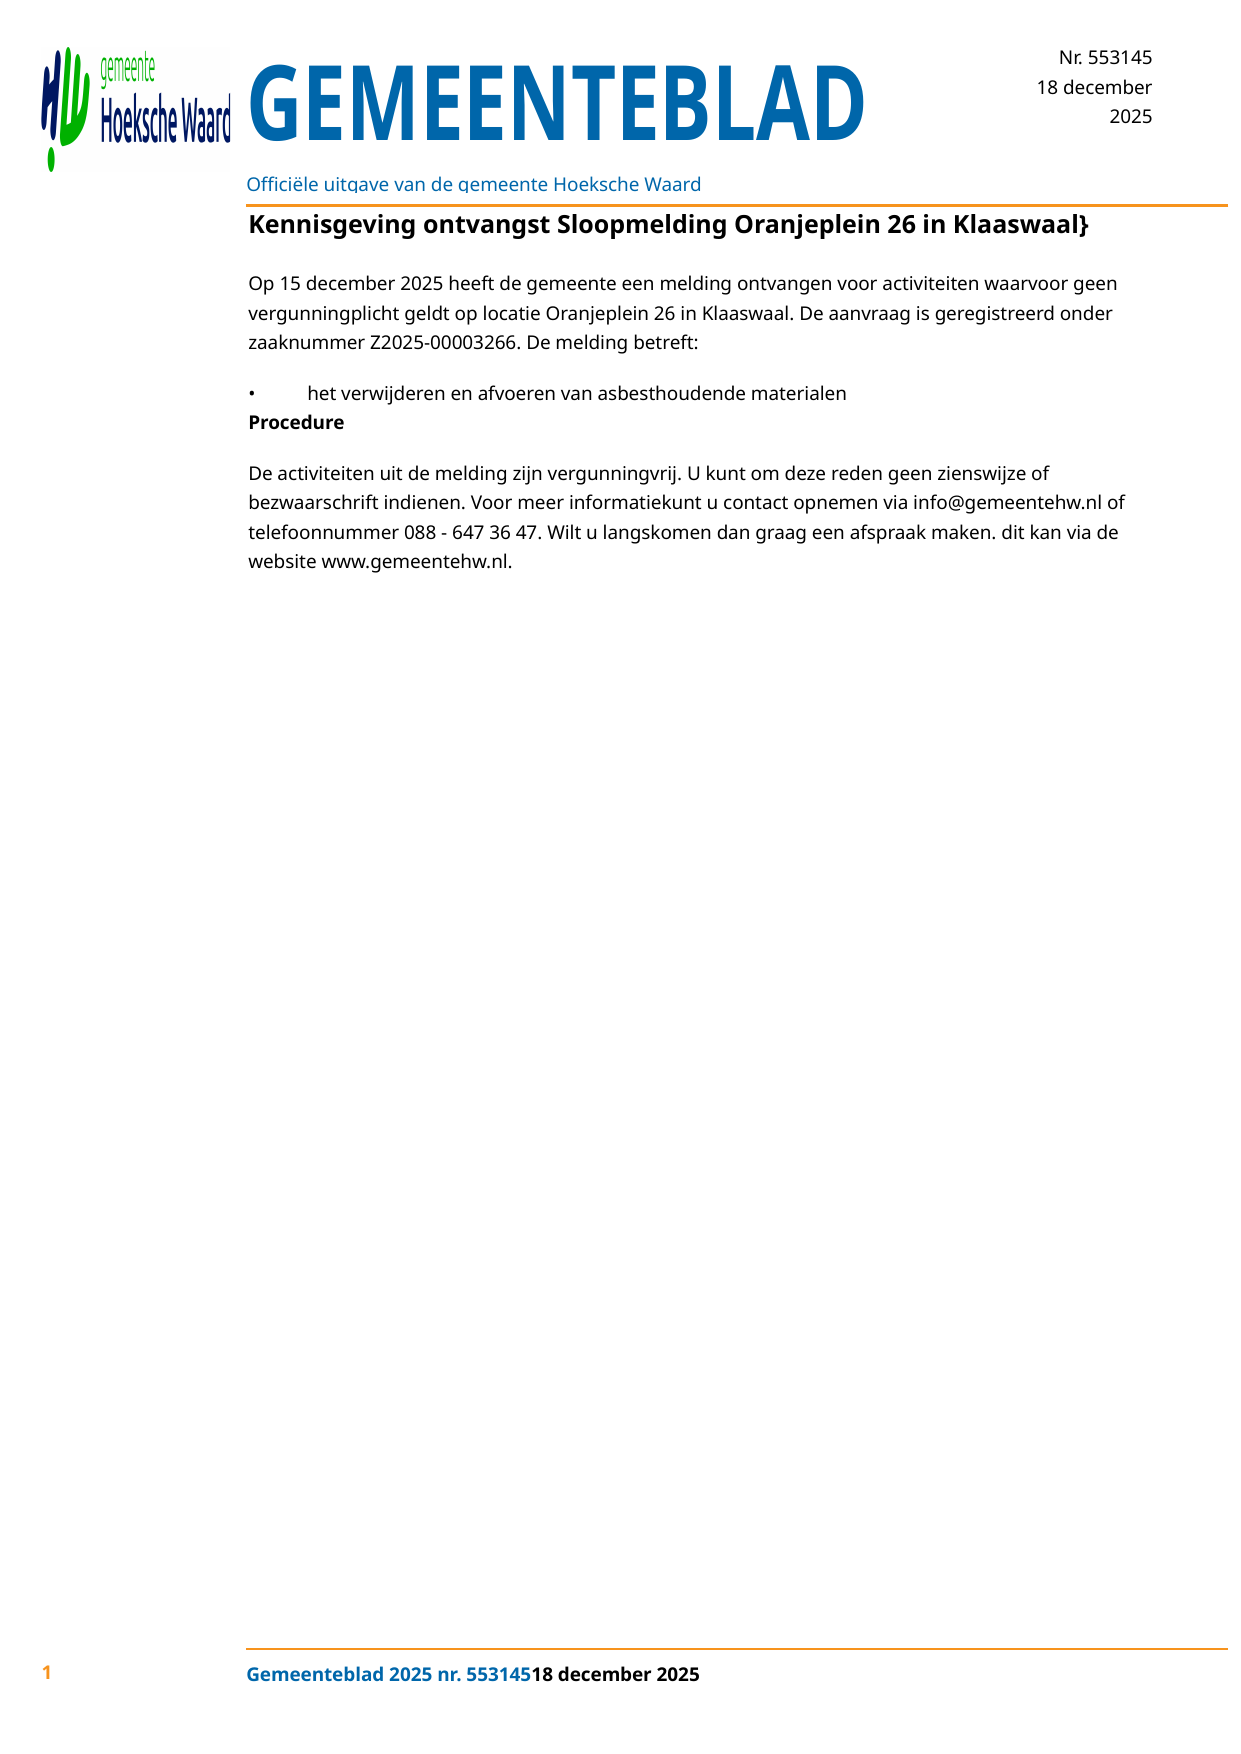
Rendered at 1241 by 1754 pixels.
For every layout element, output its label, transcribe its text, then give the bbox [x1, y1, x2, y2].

text Procedure [248, 409, 1152, 435]
text De activiteiten uit de melding zijn vergunningvrij. U kunt om deze reden geen zienswijze of bezwaarschrift indienen. Voor meer informatiekunt u contact opnemen via info@gemeentehw.nl of telefoonnummer 088 - 647 36 47. Wilt u langskomen dan graag een afspraak maken. dit kan via de website www.gemeentehw.nl. [248, 460, 1152, 574]
list het verwijderen en afvoeren van asbesthoudende materialen [248, 380, 1152, 406]
text Op 15 december 2025 heeft de gemeente een melding ontvangen voor activiteiten waarvoor geen vergunningplicht geldt op locatie Oranjeplein 26 in Klaaswaal. De aanvraag is geregistreerd onder zaaknummer Z2025-00003266. De melding betreft: [248, 270, 1152, 355]
text Kennisgeving ontvangst Sloopmelding Oranjeplein 26 in Klaaswaal} [248, 207, 1152, 241]
picture [41, 47, 231, 172]
